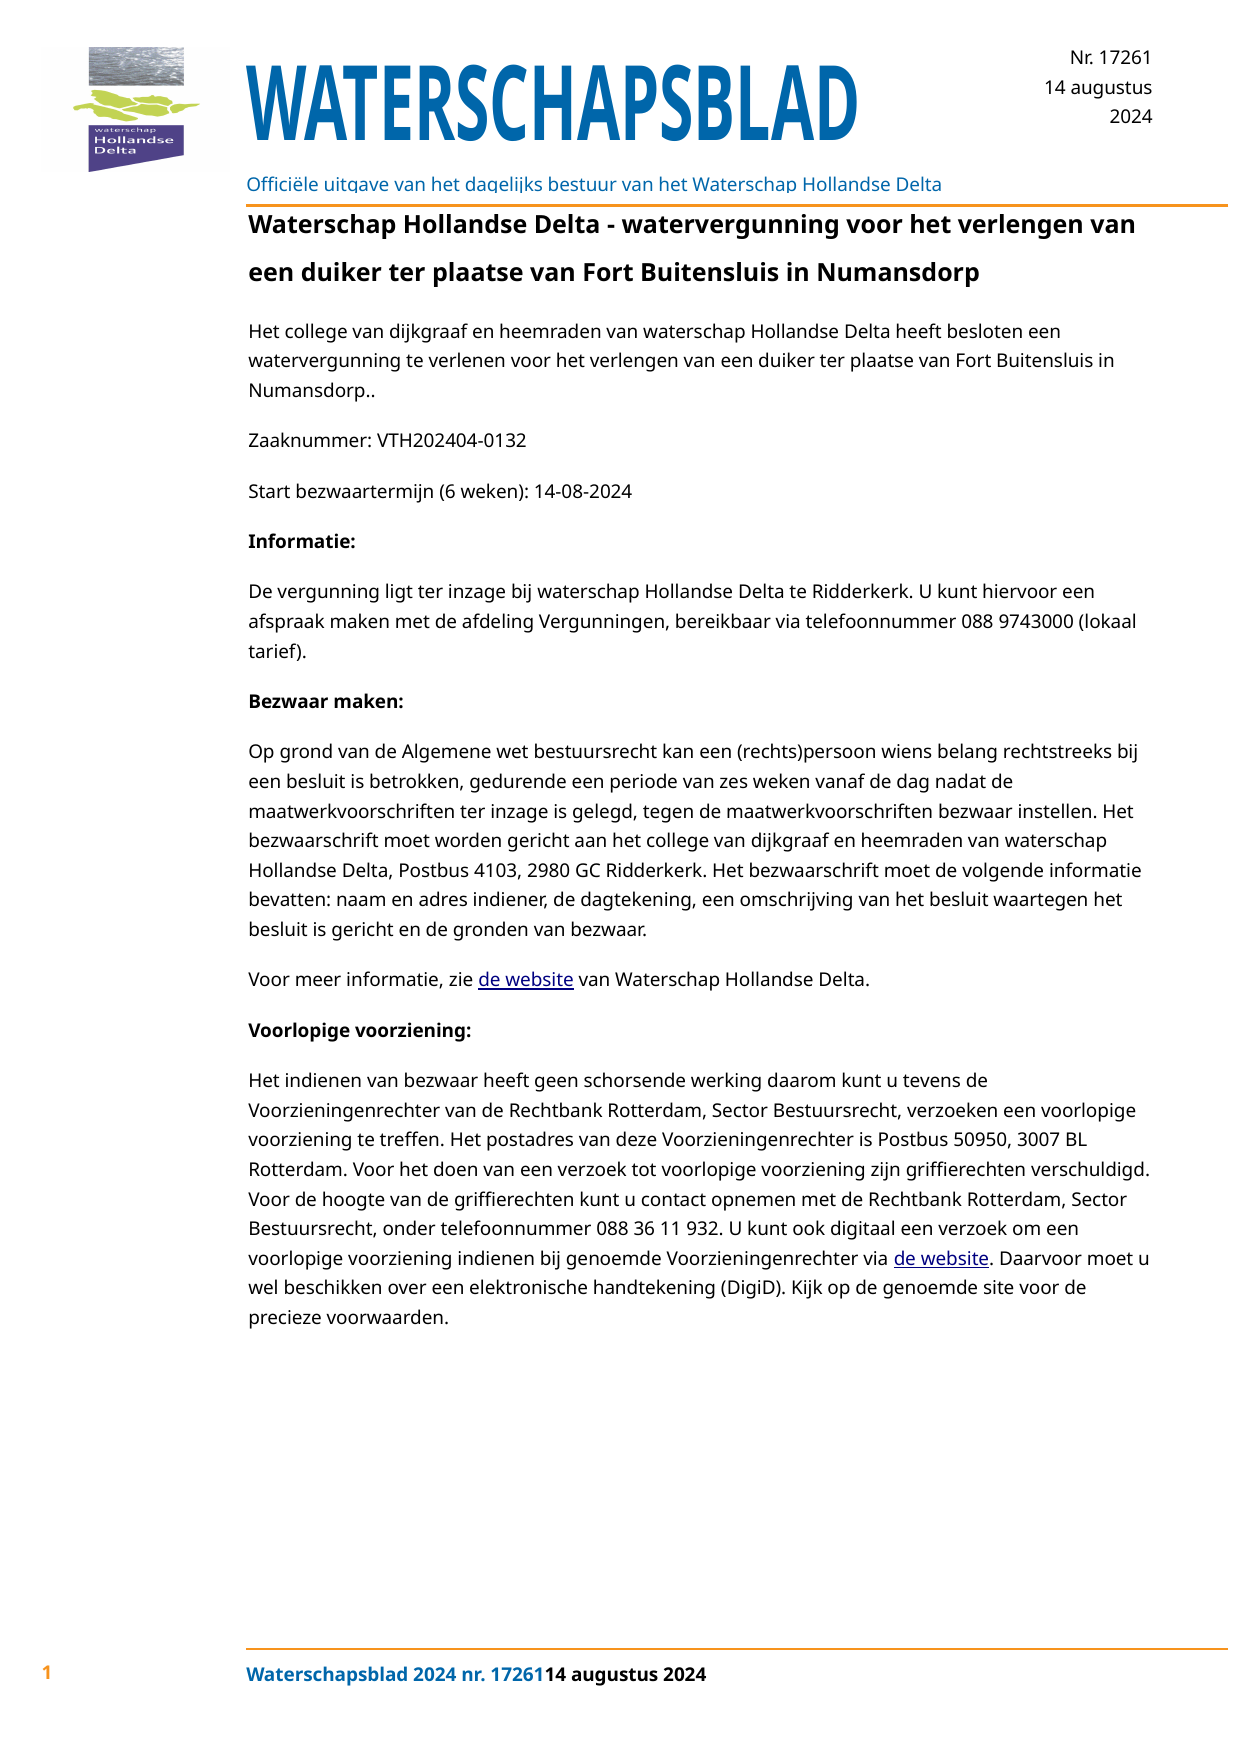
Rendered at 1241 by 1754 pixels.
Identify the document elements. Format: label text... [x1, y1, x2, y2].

text Op grond van de Algemene wet bestuursrecht kan een (rechts)persoon wiens belang rechtstreeks bij een besluit is betrokken, gedurende een periode van zes weken vanaf de dag nadat de maatwerkvoorschriften ter inzage is gelegd, tegen de maatwerkvoorschriften bezwaar instellen. Het bezwaarschrift moet worden gericht aan het college van dijkgraaf en heemraden van waterschap Hollandse Delta, Postbus 4103, 2980 GC Ridderkerk. Het bezwaarschrift moet de volgende informatie bevatten: naam en adres indiener, de dagtekening, een omschrijving van het besluit waartegen het besluit is gericht en de gronden van bezwaar. [248, 739, 1152, 942]
text Voorlopige voorziening: [248, 1017, 1152, 1043]
text Waterschap Hollandse Delta - watervergunning voor het verlengen van een duiker ter plaatse van Fort Buitensluis in Numansdorp [248, 207, 1152, 288]
text Voor meer informatie, zie de website van Waterschap Hollandse Delta. [248, 967, 1152, 992]
text Bezwaar maken: [248, 688, 1152, 714]
text Het indienen van bezwaar heeft geen schorsende werking daarom kunt u tevens de Voorzieningenrechter van de Rechtbank Rotterdam, Sector Bestuursrecht, verzoeken een voorlopige voorziening te treffen. Het postadres van deze Voorzieningenrechter is Postbus 50950, 3007 BL Rotterdam. Voor het doen van een verzoek tot voorlopige voorziening zijn griffierechten verschuldigd. Voor de hoogte van de griffierechten kunt u contact opnemen met de Rechtbank Rotterdam, Sector Bestuursrecht, onder telefoonnummer 088 36 11 932. U kunt ook digitaal een verzoek om een voorlopige voorziening indienen bij genoemde Voorzieningenrechter via de website. Daarvoor moet u wel beschikken over een elektronische handtekening (DigiD). Kijk op de genoemde site voor de precieze voorwaarden. [248, 1067, 1152, 1330]
text Zaaknummer: VTH202404-0132 [248, 427, 1152, 453]
text Informatie: [248, 528, 1152, 554]
text Het college van dijkgraaf en heemraden van waterschap Hollandse Delta heeft besloten een watervergunning te verlenen voor het verlengen van een duiker ter plaatse van Fort Buitensluis in Numansdorp.. [248, 318, 1152, 403]
text Start bezwaartermijn (6 weken): 14-08-2024 [248, 478, 1152, 504]
text De vergunning ligt ter inzage bij waterschap Hollandse Delta te Ridderkerk. U kunt hiervoor een afspraak maken met de afdeling Vergunningen, bereikbaar via telefoonnummer 088 9743000 (lokaal tarief). [248, 579, 1152, 664]
picture [41, 47, 231, 172]
